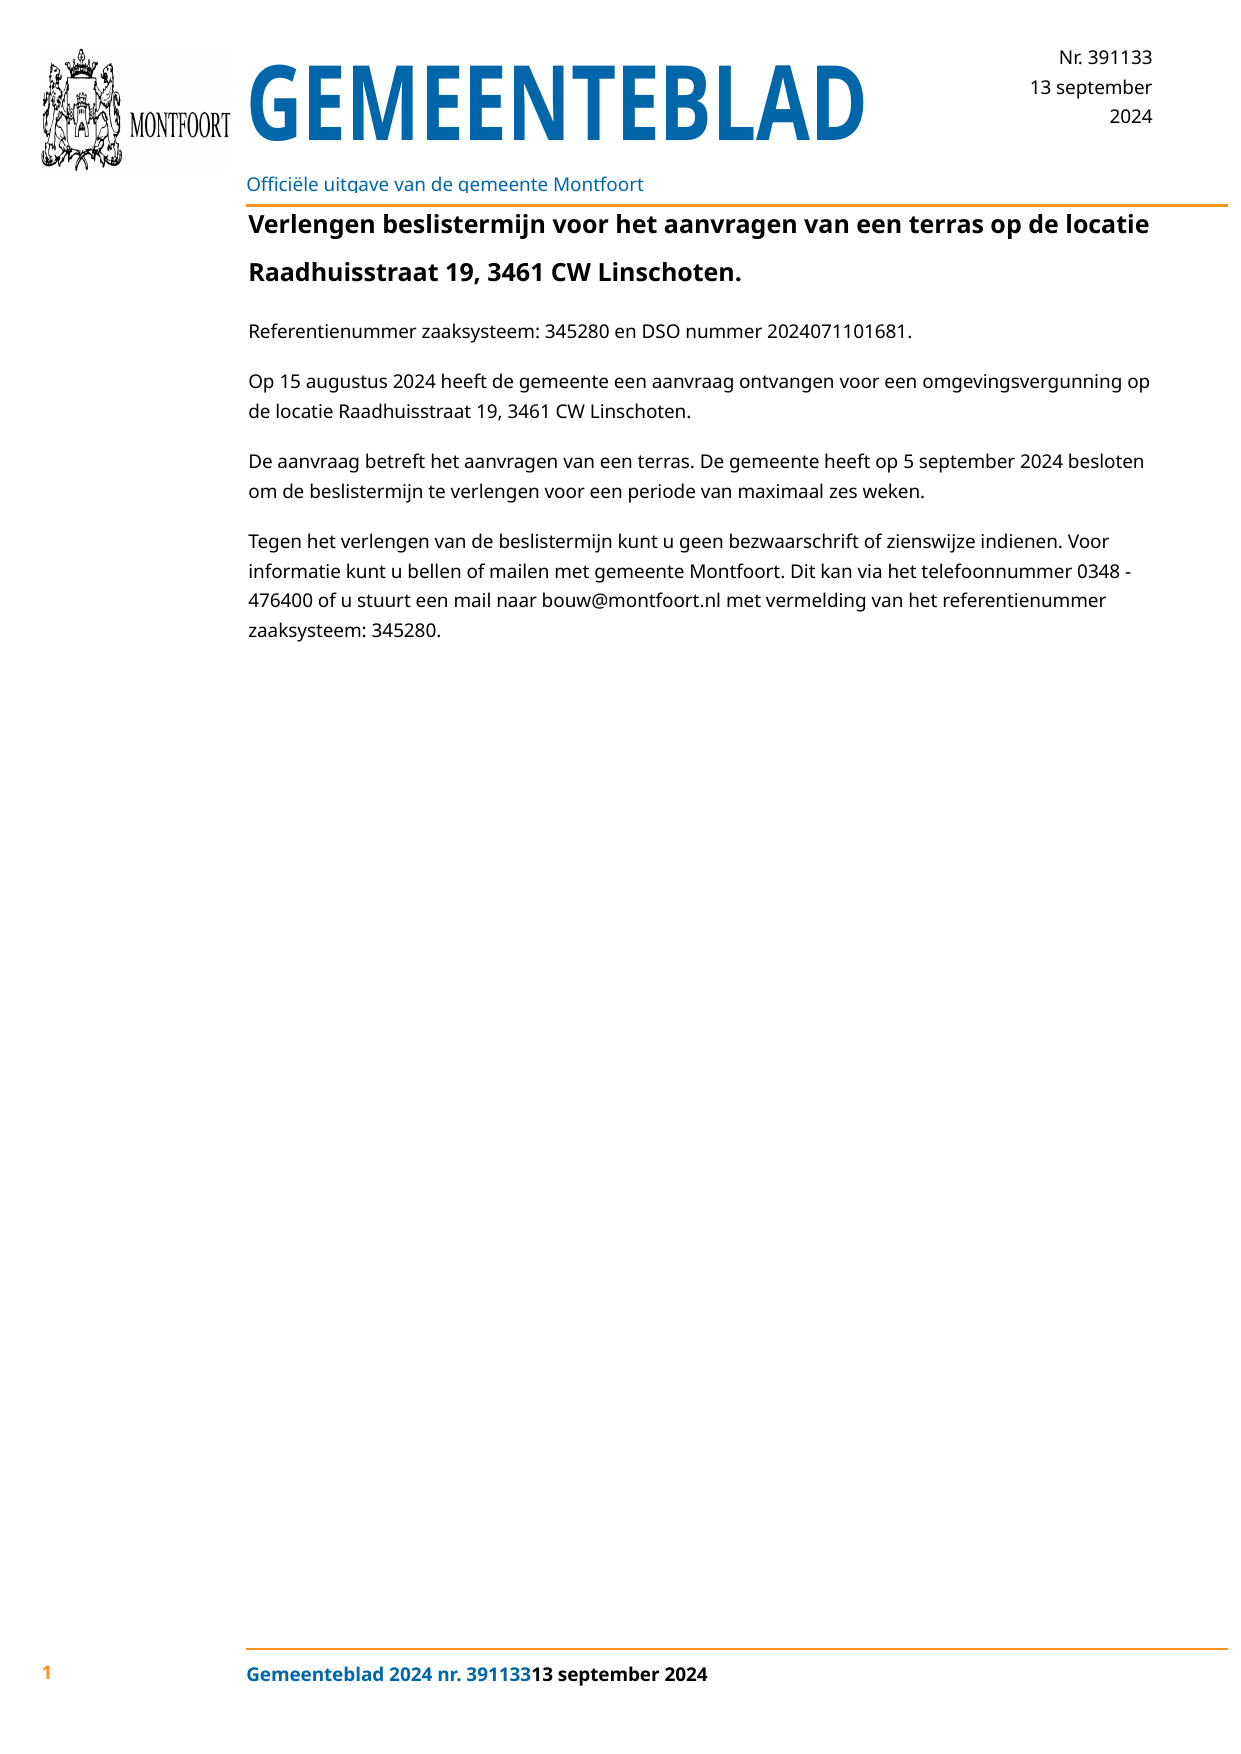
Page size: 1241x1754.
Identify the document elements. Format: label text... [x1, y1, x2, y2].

picture [41, 47, 231, 172]
text Op 15 augustus 2024 heeft de gemeente een aanvraag ontvangen voor een omgevingsvergunning op de locatie Raadhuisstraat 19, 3461 CW Linschoten. [248, 368, 1152, 424]
text Verlengen beslistermijn voor het aanvragen van een terras op de locatie Raadhuisstraat 19, 3461 CW Linschoten. [248, 207, 1152, 288]
text De aanvraag betreft het aanvragen van een terras. De gemeente heeft op 5 september 2024 besloten om de beslistermijn te verlengen voor een periode van maximaal zes weken. [248, 448, 1152, 504]
text Referentienummer zaaksysteem: 345280 en DSO nummer 2024071101681. [248, 318, 1152, 344]
text Tegen het verlengen van de beslistermijn kunt u geen bezwaarschrift of zienswijze indienen. Voor informatie kunt u bellen of mailen met gemeente Montfoort. Dit kan via het telefoonnummer 0348 - 476400 of u stuurt een mail naar bouw@montfoort.nl met vermelding van het referentienummer zaaksysteem: 345280. [248, 528, 1152, 643]
